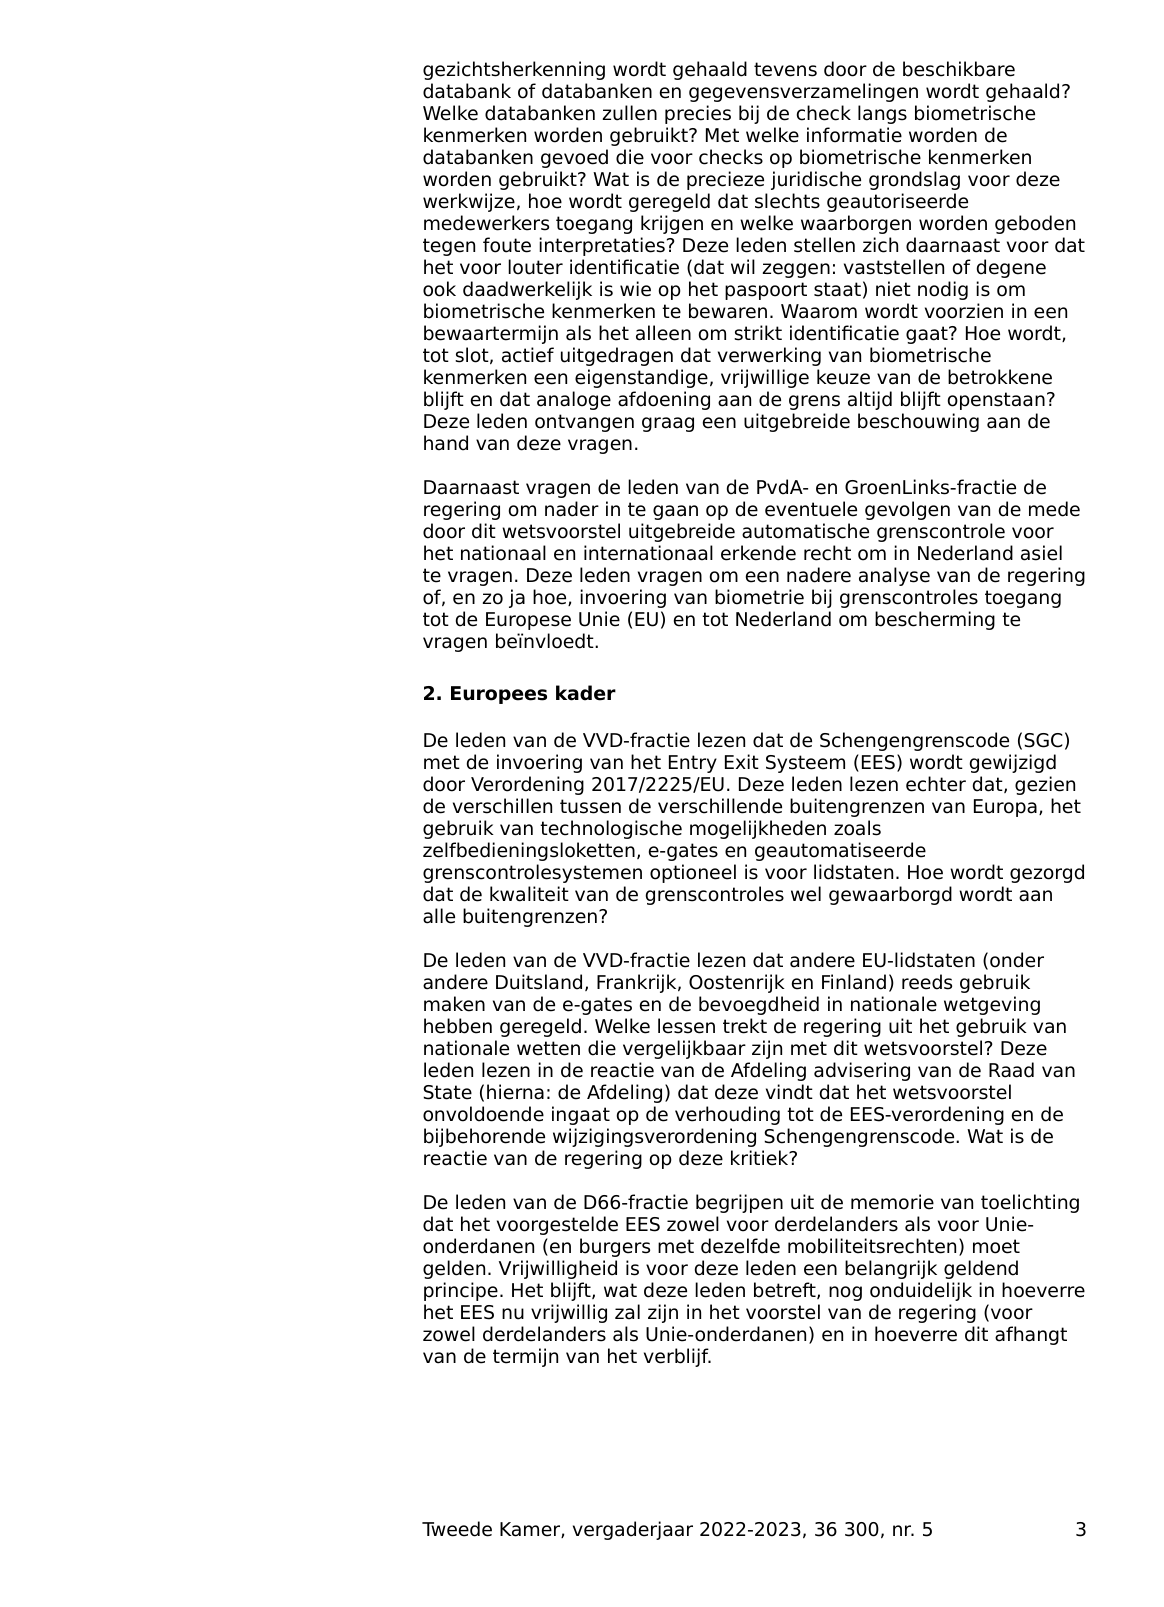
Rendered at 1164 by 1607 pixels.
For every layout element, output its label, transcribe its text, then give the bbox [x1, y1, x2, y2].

text Daarnaast vragen de leden van de PvdA- en GroenLinks-fractie de regering om nader in te gaan op de eventuele gevolgen van de mede door dit wetsvoorstel uitgebreide automatische grenscontrole voor het nationaal en internationaal erkende recht om in Nederland asiel te vragen. Deze leden vragen om een nadere analyse van de regering of, en zo ja hoe, invoering van biometrie bij grenscontroles toegang tot de Europese Unie (EU) en tot Nederland om bescherming te vragen beïnvloedt. [422, 477, 1087, 653]
text De leden van de VVD-fractie lezen dat de Schengengrenscode (SGC) met de invoering van het Entry Exit Systeem (EES) wordt gewijzigd door Verordening 2017/2225/EU. Deze leden lezen echter dat, gezien de verschillen tussen de verschillende buitengrenzen van Europa, het gebruik van technologische mogelijkheden zoals zelfbedieningsloketten, e-gates en geautomatiseerde grenscontrolesystemen optioneel is voor lidstaten. Hoe wordt gezorgd dat de kwaliteit van de grenscontroles wel gewaarborgd wordt aan alle buitengrenzen? [422, 730, 1087, 927]
text De leden van de D66-fractie begrijpen uit de memorie van toelichting dat het voorgestelde EES zowel voor derdelanders als voor Unie-onderdanen (en burgers met dezelfde mobiliteitsrechten) moet gelden. Vrijwilligheid is voor deze leden een belangrijk geldend principe. Het blijft, wat deze leden betreft, nog onduidelijk in hoeverre het EES nu vrijwillig zal zijn in het voorstel van de regering (voor zowel derdelanders als Unie-onderdanen) en in hoeverre dit afhangt van de termijn van het verblijf. [422, 1192, 1087, 1367]
text gezichtsherkenning wordt gehaald tevens door de beschikbare databank of databanken en gegevensverzamelingen wordt gehaald? Welke databanken zullen precies bij de check langs biometrische kenmerken worden gebruikt? Met welke informatie worden de databanken gevoed die voor checks op biometrische kenmerken worden gebruikt? Wat is de precieze juridische grondslag voor deze werkwijze, hoe wordt geregeld dat slechts geautoriseerde medewerkers toegang krijgen en welke waarborgen worden geboden tegen foute interpretaties? Deze leden stellen zich daarnaast voor dat het voor louter identificatie (dat wil zeggen: vaststellen of degene ook daadwerkelijk is wie op het paspoort staat) niet nodig is om biometrische kenmerken te bewaren. Waarom wordt voorzien in een bewaartermijn als het alleen om strikt identificatie gaat? Hoe wordt, tot slot, actief uitgedragen dat verwerking van biometrische kenmerken een eigenstandige, vrijwillige keuze van de betrokkene blijft en dat analoge afdoening aan de grens altijd blijft openstaan? Deze leden ontvangen graag een uitgebreide beschouwing aan de hand van deze vragen. [422, 59, 1087, 455]
text De leden van de VVD-fractie lezen dat andere EU-lidstaten (onder andere Duitsland, Frankrijk, Oostenrijk en Finland) reeds gebruik maken van de e-gates en de bevoegdheid in nationale wetgeving hebben geregeld. Welke lessen trekt de regering uit het gebruik van nationale wetten die vergelijkbaar zijn met dit wetsvoorstel? Deze leden lezen in de reactie van de Afdeling advisering van de Raad van State (hierna: de Afdeling) dat deze vindt dat het wetsvoorstel onvoldoende ingaat op de verhouding tot de EES-verordening en de bijbehorende wijzigingsverordening Schengengrenscode. Wat is de reactie van de regering op deze kritiek? [422, 950, 1087, 1169]
subtitle 2. Europees kader [422, 683, 1087, 705]
